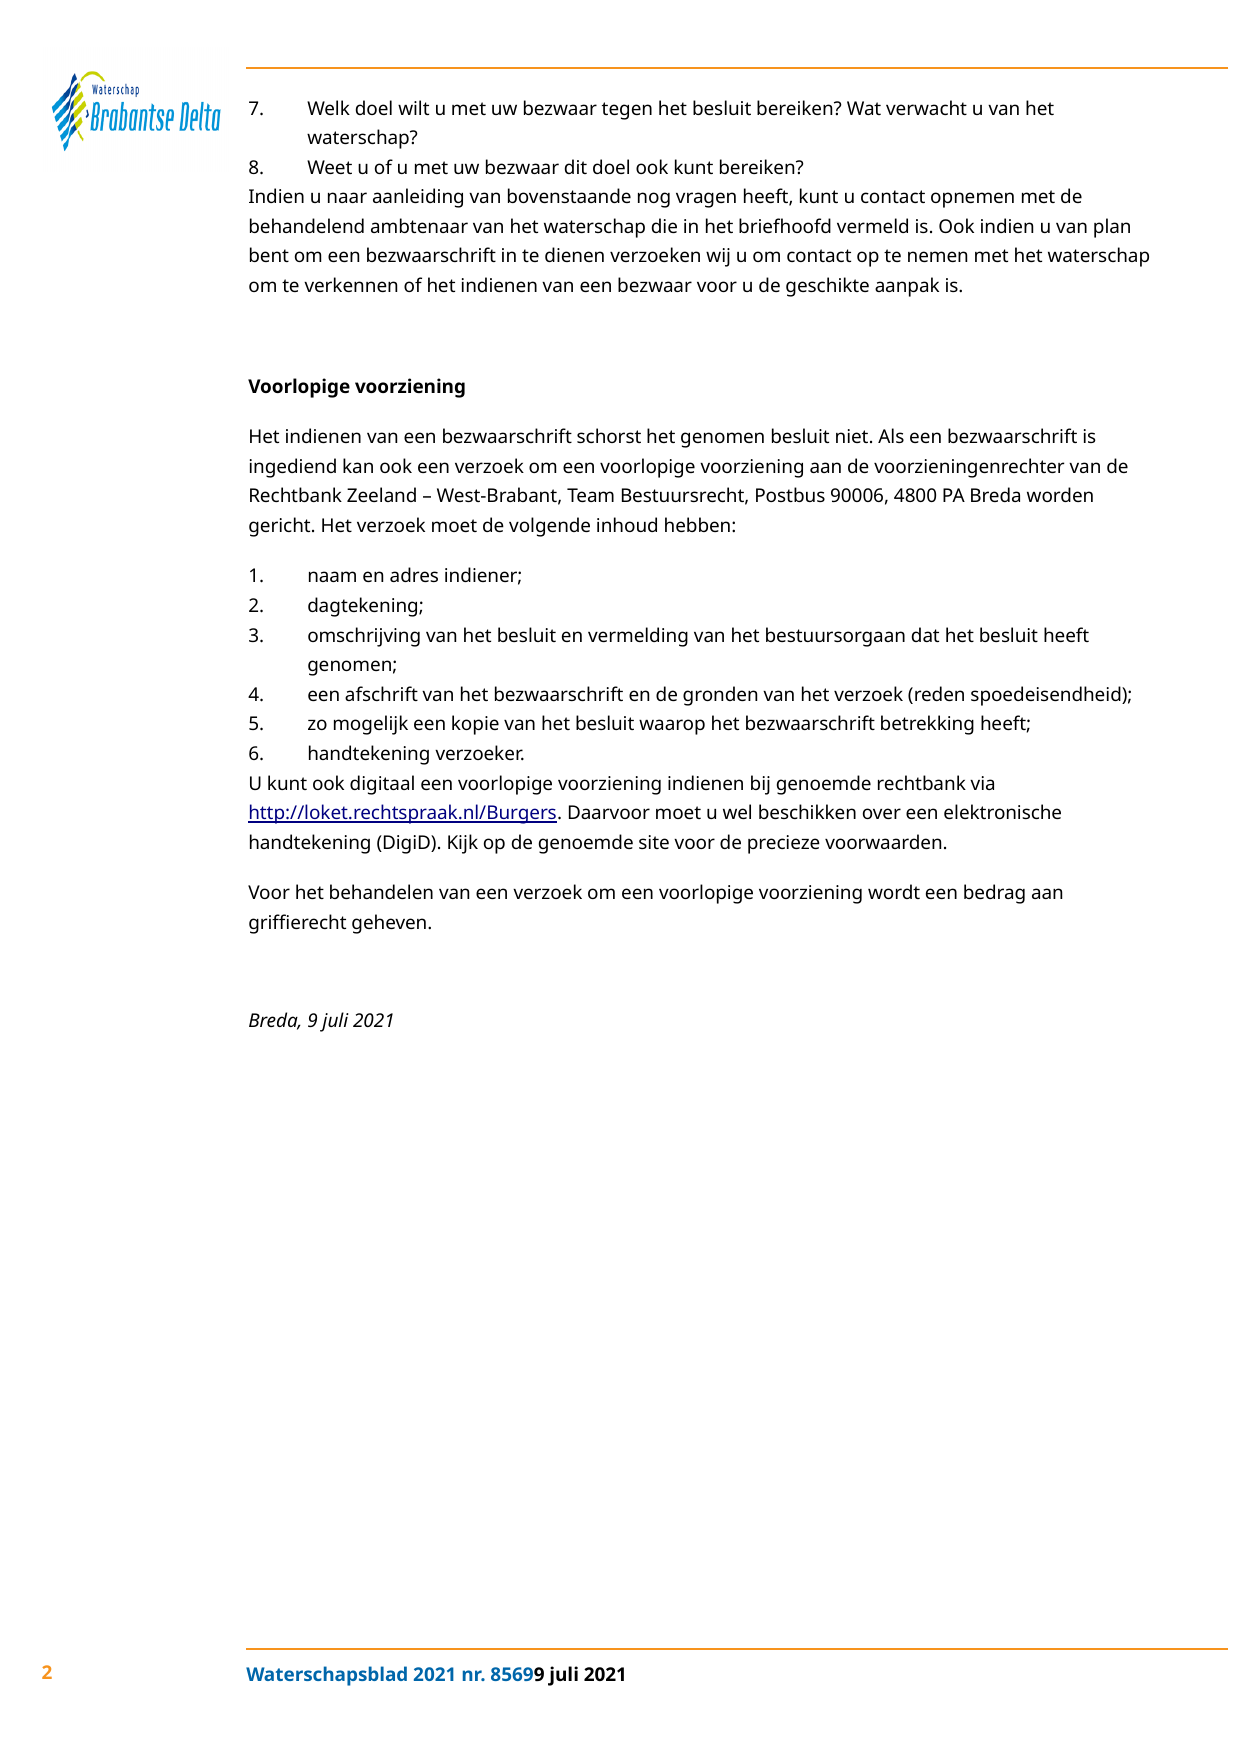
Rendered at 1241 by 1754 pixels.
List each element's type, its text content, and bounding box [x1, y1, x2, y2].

list Welk doel wilt u met uw bezwaar tegen het besluit bereiken? Wat verwacht u van het waterschap? [248, 95, 1152, 150]
picture [41, 47, 231, 172]
list handtekening verzoeker. [248, 740, 1152, 766]
list naam en adres indiener; [248, 563, 1152, 588]
list dagtekening; [248, 592, 1152, 618]
text Voor het behandelen van een verzoek om een voorlopige voorziening wordt een bedrag aan griffierecht geheven. [248, 879, 1152, 935]
list omschrijving van het besluit en vermelding van het bestuursorgaan dat het besluit heeft genomen; [248, 622, 1152, 677]
list Weet u of u met uw bezwaar dit doel ook kunt bereiken? [248, 154, 1152, 180]
text Indien u naar aanleiding van bovenstaande nog vragen heeft, kunt u contact opnemen met de behandelend ambtenaar van het waterschap die in het briefhoofd vermeld is. Ook indien u van plan bent om een bezwaarschrift in te dienen verzoeken wij u om contact op te nemen met het waterschap om te verkennen of het indienen van een bezwaar voor u de geschikte aanpak is. [248, 183, 1152, 298]
text Voorlopige voorziening [248, 373, 1152, 399]
list zo mogelijk een kopie van het besluit waarop het bezwaarschrift betrekking heeft; [248, 711, 1152, 736]
list een afschrift van het bezwaarschrift en de gronden van het verzoek (reden spoedeisendheid); [248, 681, 1152, 707]
text Het indienen van een bezwaarschrift schorst het genomen besluit niet. Als een bezwaarschrift is ingediend kan ook een verzoek om een voorlopige voorziening aan de voorzieningenrechter van de Rechtbank Zeeland – West-Brabant, Team Bestuursrecht, Postbus 90006, 4800 PA Breda worden gericht. Het verzoek moet de volgende inhoud hebben: [248, 423, 1152, 538]
text Breda, 9 juli 2021 [248, 1007, 1152, 1033]
text U kunt ook digitaal een voorlopige voorziening indienen bij genoemde rechtbank via http://loket.rechtspraak.nl/Burgers. Daarvoor moet u wel beschikken over een elektronische handtekening (DigiD). Kijk op de genoemde site voor de precieze voorwaarden. [248, 770, 1152, 855]
